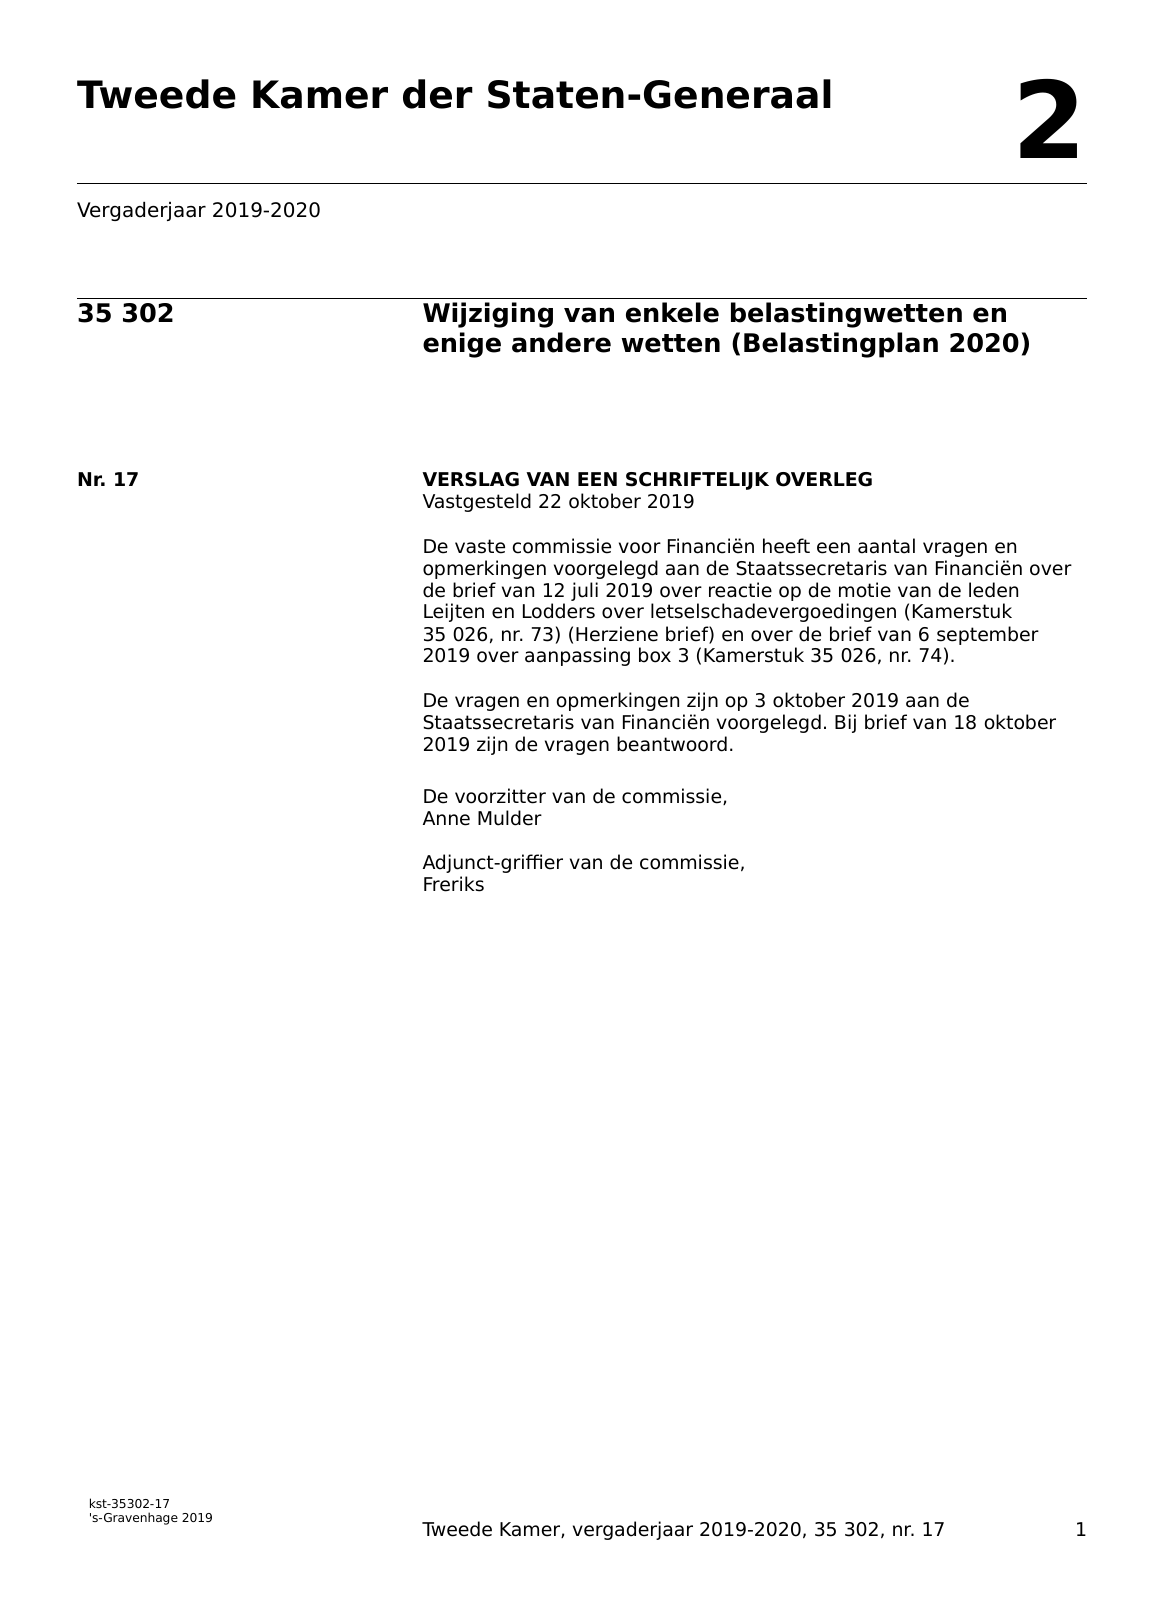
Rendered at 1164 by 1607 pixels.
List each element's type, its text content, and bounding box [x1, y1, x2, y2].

table_header 2 [886, 59, 1087, 183]
text Vastgesteld 22 oktober 2019 [422, 491, 1087, 513]
subtitle 35 302 Wijziging van enkele belastingwetten en enige andere wetten (Belastingplan 2020) [77, 299, 1087, 358]
text De voorzitter van de commissie, Anne Mulder [422, 786, 1087, 829]
text De vaste commissie voor Financiën heeft een aantal vragen en opmerkingen voorgelegd aan de Staatssecretaris van Financiën over de brief van 12 juli 2019 over reactie op de motie van de leden Leijten en Lodders over letselschadevergoedingen (Kamerstuk 35 026, nr. 73) (Herziene brief) en over de brief van 6 september 2019 over aanpassing box 3 (Kamerstuk 35 026, nr. 74). [422, 536, 1087, 667]
text Adjunct-griffier van de commissie, Freriks [422, 852, 1087, 896]
text 's-Gravenhage 2019 [88, 1511, 323, 1525]
subtitle Nr. 17 VERSLAG VAN EEN SCHRIFTELIJK OVERLEG [77, 469, 1087, 491]
table_cell Vergaderjaar 2019-2020 [77, 184, 1087, 298]
table_header Tweede Kamer der Staten-Generaal [77, 59, 886, 183]
text kst-35302-17 [88, 1497, 323, 1511]
text De vragen en opmerkingen zijn op 3 oktober 2019 aan de Staatssecretaris van Financiën voorgelegd. Bij brief van 18 oktober 2019 zijn de vragen beantwoord. [422, 689, 1087, 756]
